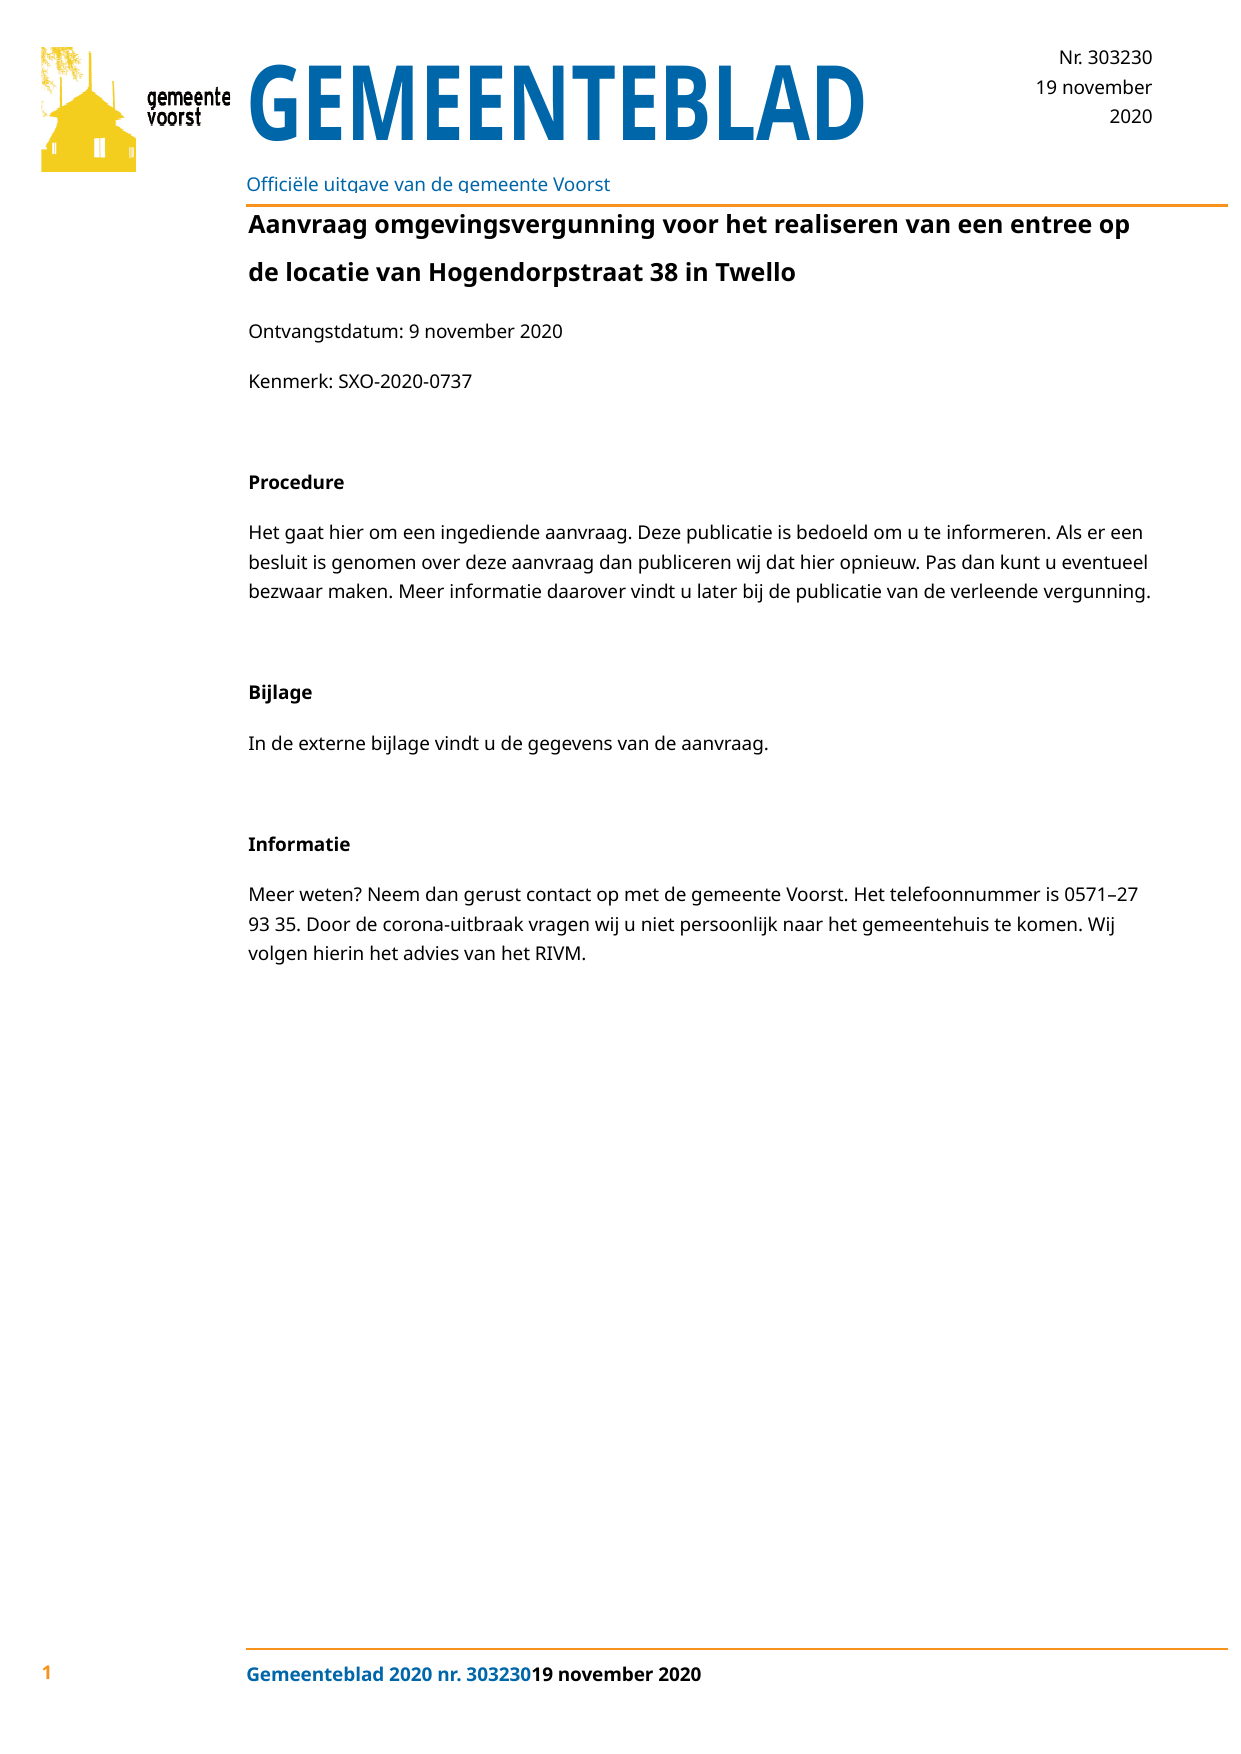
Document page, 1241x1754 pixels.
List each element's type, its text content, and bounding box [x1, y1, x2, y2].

text Kenmerk: SXO-2020-0737 [248, 368, 1152, 394]
text Ontvangstdatum: 9 november 2020 [248, 318, 1152, 344]
text Aanvraag omgevingsvergunning voor het realiseren van een entree op de locatie van Hogendorpstraat 38 in Twello [248, 207, 1152, 288]
text In de externe bijlage vindt u de gegevens van de aanvraag. [248, 730, 1152, 756]
text Informatie [248, 831, 1152, 857]
picture [41, 47, 231, 172]
text Bijlage [248, 679, 1152, 705]
text Procedure [248, 469, 1152, 495]
text Meer weten? Neem dan gerust contact op met de gemeente Voorst. Het telefoonnummer is 0571–27 93 35. Door de corona-uitbraak vragen wij u niet persoonlijk naar het gemeentehuis te komen. Wij volgen hierin het advies van het RIVM. [248, 881, 1152, 966]
text Het gaat hier om een ingediende aanvraag. Deze publicatie is bedoeld om u te informeren. Als er een besluit is genomen over deze aanvraag dan publiceren wij dat hier opnieuw. Pas dan kunt u eventueel bezwaar maken. Meer informatie daarover vindt u later bij de publicatie van de verleende vergunning. [248, 519, 1152, 604]
